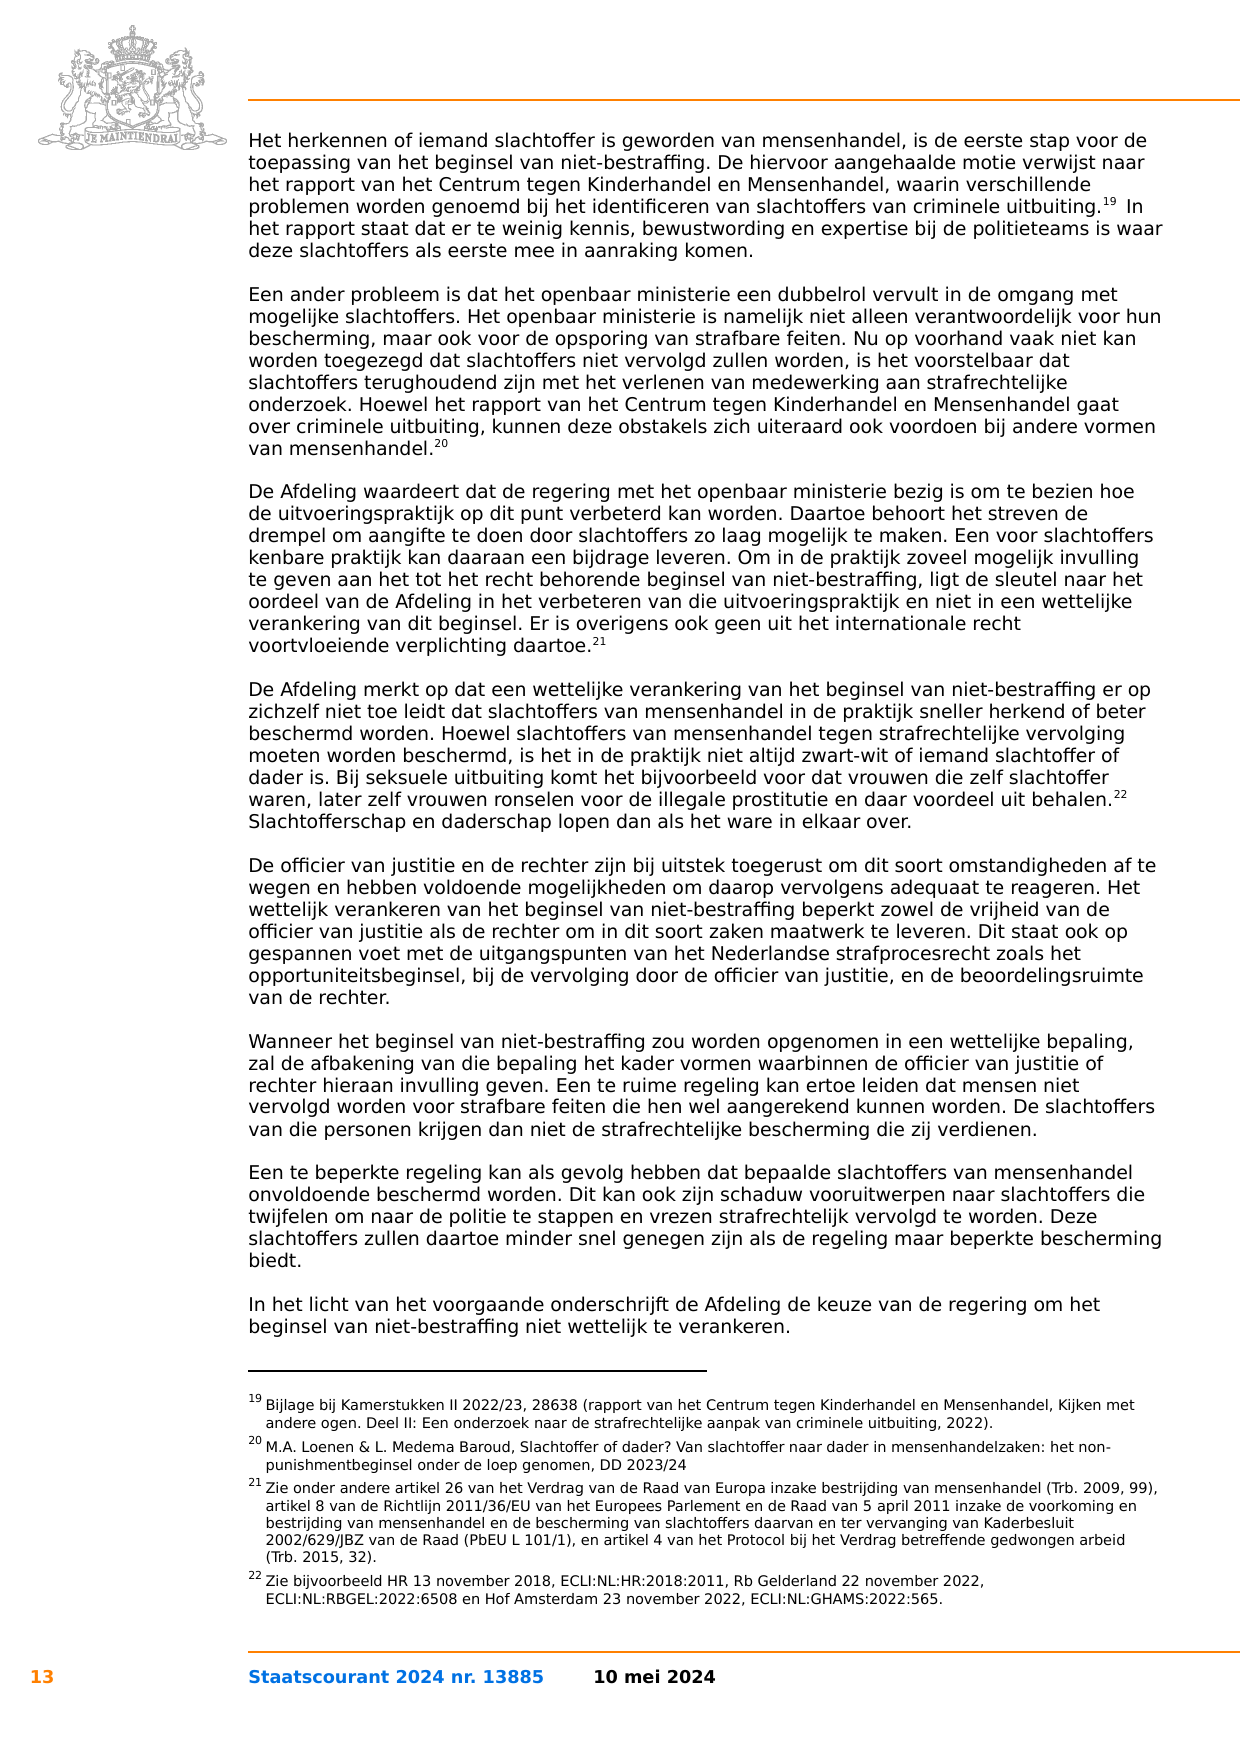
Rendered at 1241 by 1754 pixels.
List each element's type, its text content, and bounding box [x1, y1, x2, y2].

text Zie bijvoorbeeld HR 13 november 2018, ECLI:NL:HR:2018:2011, Rb Gelderland 22 november 2022, ECLI:NL:RBGEL:2022:6508 en Hof Amsterdam 23 november 2022, ECLI:NL:GHAMS:2022:565. [248, 1569, 1163, 1608]
text Wanneer het beginsel van niet-bestraffing zou worden opgenomen in een wettelijke bepaling, zal de afbakening van die bepaling het kader vormen waarbinnen de officier van justitie of rechter hieraan invulling geven. Een te ruime regeling kan ertoe leiden dat mensen niet vervolgd worden voor strafbare feiten die hen wel aangerekend kunnen worden. De slachtoffers van die personen krijgen dan niet de strafrechtelijke bescherming die zij verdienen. [248, 1031, 1163, 1140]
text Zie onder andere artikel 26 van het Verdrag van de Raad van Europa inzake bestrijding van mensenhandel (Trb. 2009, 99), artikel 8 van de Richtlijn 2011/36/EU van het Europees Parlement en de Raad van 5 april 2011 inzake de voorkoming en bestrijding van mensenhandel en de bescherming van slachtoffers daarvan en ter vervanging van Kaderbesluit 2002/629/JBZ van de Raad (PbEU L 101/1), en artikel 4 van het Protocol bij het Verdrag betreffende gedwongen arbeid (Trb. 2015, 32). [248, 1476, 1163, 1566]
text De officier van justitie en de rechter zijn bij uitstek toegerust om dit soort omstandigheden af te wegen en hebben voldoende mogelijkheden om daarop vervolgens adequaat te reageren. Het wettelijk verankeren van het beginsel van niet-bestraffing beperkt zowel de vrijheid van de officier van justitie als de rechter om in dit soort zaken maatwerk te leveren. Dit staat ook op gespannen voet met de uitgangspunten van het Nederlandse strafprocesrecht zoals het opportuniteitsbeginsel, bij de vervolging door de officier van justitie, en de beoordelingsruimte van de rechter. [248, 855, 1163, 1009]
picture [38, 25, 227, 150]
text Het herkennen of iemand slachtoffer is geworden van mensenhandel, is de eerste stap voor de toepassing van het beginsel van niet-bestraffing. De hiervoor aangehaalde motie verwijst naar het rapport van het Centrum tegen Kinderhandel en Mensenhandel, waarin verschillende problemen worden genoemd bij het identificeren van slachtoffers van criminele uitbuiting. In het rapport staat dat er te weinig kennis, bewustwording en expertise bij de politieteams is waar deze slachtoffers als eerste mee in aanraking komen. [248, 130, 1163, 262]
text In het licht van het voorgaande onderschrijft de Afdeling de keuze van de regering om het beginsel van niet-bestraffing niet wettelijk te verankeren. [248, 1294, 1163, 1338]
text M.A. Loenen & L. Medema Baroud, Slachtoffer of dader? Van slachtoffer naar dader in mensenhandelzaken: het non-punishmentbeginsel onder de loep genomen, DD 2023/24 [248, 1434, 1163, 1473]
text Een te beperkte regeling kan als gevolg hebben dat bepaalde slachtoffers van mensenhandel onvoldoende beschermd worden. Dit kan ook zijn schaduw vooruitwerpen naar slachtoffers die twijfelen om naar de politie te stappen en vrezen strafrechtelijk vervolgd te worden. Deze slachtoffers zullen daartoe minder snel genegen zijn als de regeling maar beperkte bescherming biedt. [248, 1162, 1163, 1272]
text Bijlage bij Kamerstukken II 2022/23, 28638 (rapport van het Centrum tegen Kinderhandel en Mensenhandel, Kijken met andere ogen. Deel II: Een onderzoek naar de strafrechtelijke aanpak van criminele uitbuiting, 2022). [248, 1393, 1163, 1432]
text Een ander probleem is dat het openbaar ministerie een dubbelrol vervult in de omgang met mogelijke slachtoffers. Het openbaar ministerie is namelijk niet alleen verantwoordelijk voor hun bescherming, maar ook voor de opsporing van strafbare feiten. Nu op voorhand vaak niet kan worden toegezegd dat slachtoffers niet vervolgd zullen worden, is het voorstelbaar dat slachtoffers terughoudend zijn met het verlenen van medewerking aan strafrechtelijke onderzoek. Hoewel het rapport van het Centrum tegen Kinderhandel en Mensenhandel gaat over criminele uitbuiting, kunnen deze obstakels zich uiteraard ook voordoen bij andere vormen van mensenhandel. [248, 284, 1163, 459]
text De Afdeling waardeert dat de regering met het openbaar ministerie bezig is om te bezien hoe de uitvoeringspraktijk op dit punt verbeterd kan worden. Daartoe behoort het streven de drempel om aangifte te doen door slachtoffers zo laag mogelijk te maken. Een voor slachtoffers kenbare praktijk kan daaraan een bijdrage leveren. Om in de praktijk zoveel mogelijk invulling te geven aan het tot het recht behorende beginsel van niet-bestraffing, ligt de sleutel naar het oordeel van de Afdeling in het verbeteren van die uitvoeringspraktijk en niet in een wettelijke verankering van dit beginsel. Er is overigens ook geen uit het internationale recht voortvloeiende verplichting daartoe. [248, 481, 1163, 657]
text De Afdeling merkt op dat een wettelijke verankering van het beginsel van niet-bestraffing er op zichzelf niet toe leidt dat slachtoffers van mensenhandel in de praktijk sneller herkend of beter beschermd worden. Hoewel slachtoffers van mensenhandel tegen strafrechtelijke vervolging moeten worden beschermd, is het in de praktijk niet altijd zwart-wit of iemand slachtoffer of dader is. Bij seksuele uitbuiting komt het bijvoorbeeld voor dat vrouwen die zelf slachtoffer waren, later zelf vrouwen ronselen voor de illegale prostitutie en daar voordeel uit behalen. Slachtofferschap en daderschap lopen dan als het ware in elkaar over. [248, 679, 1163, 833]
